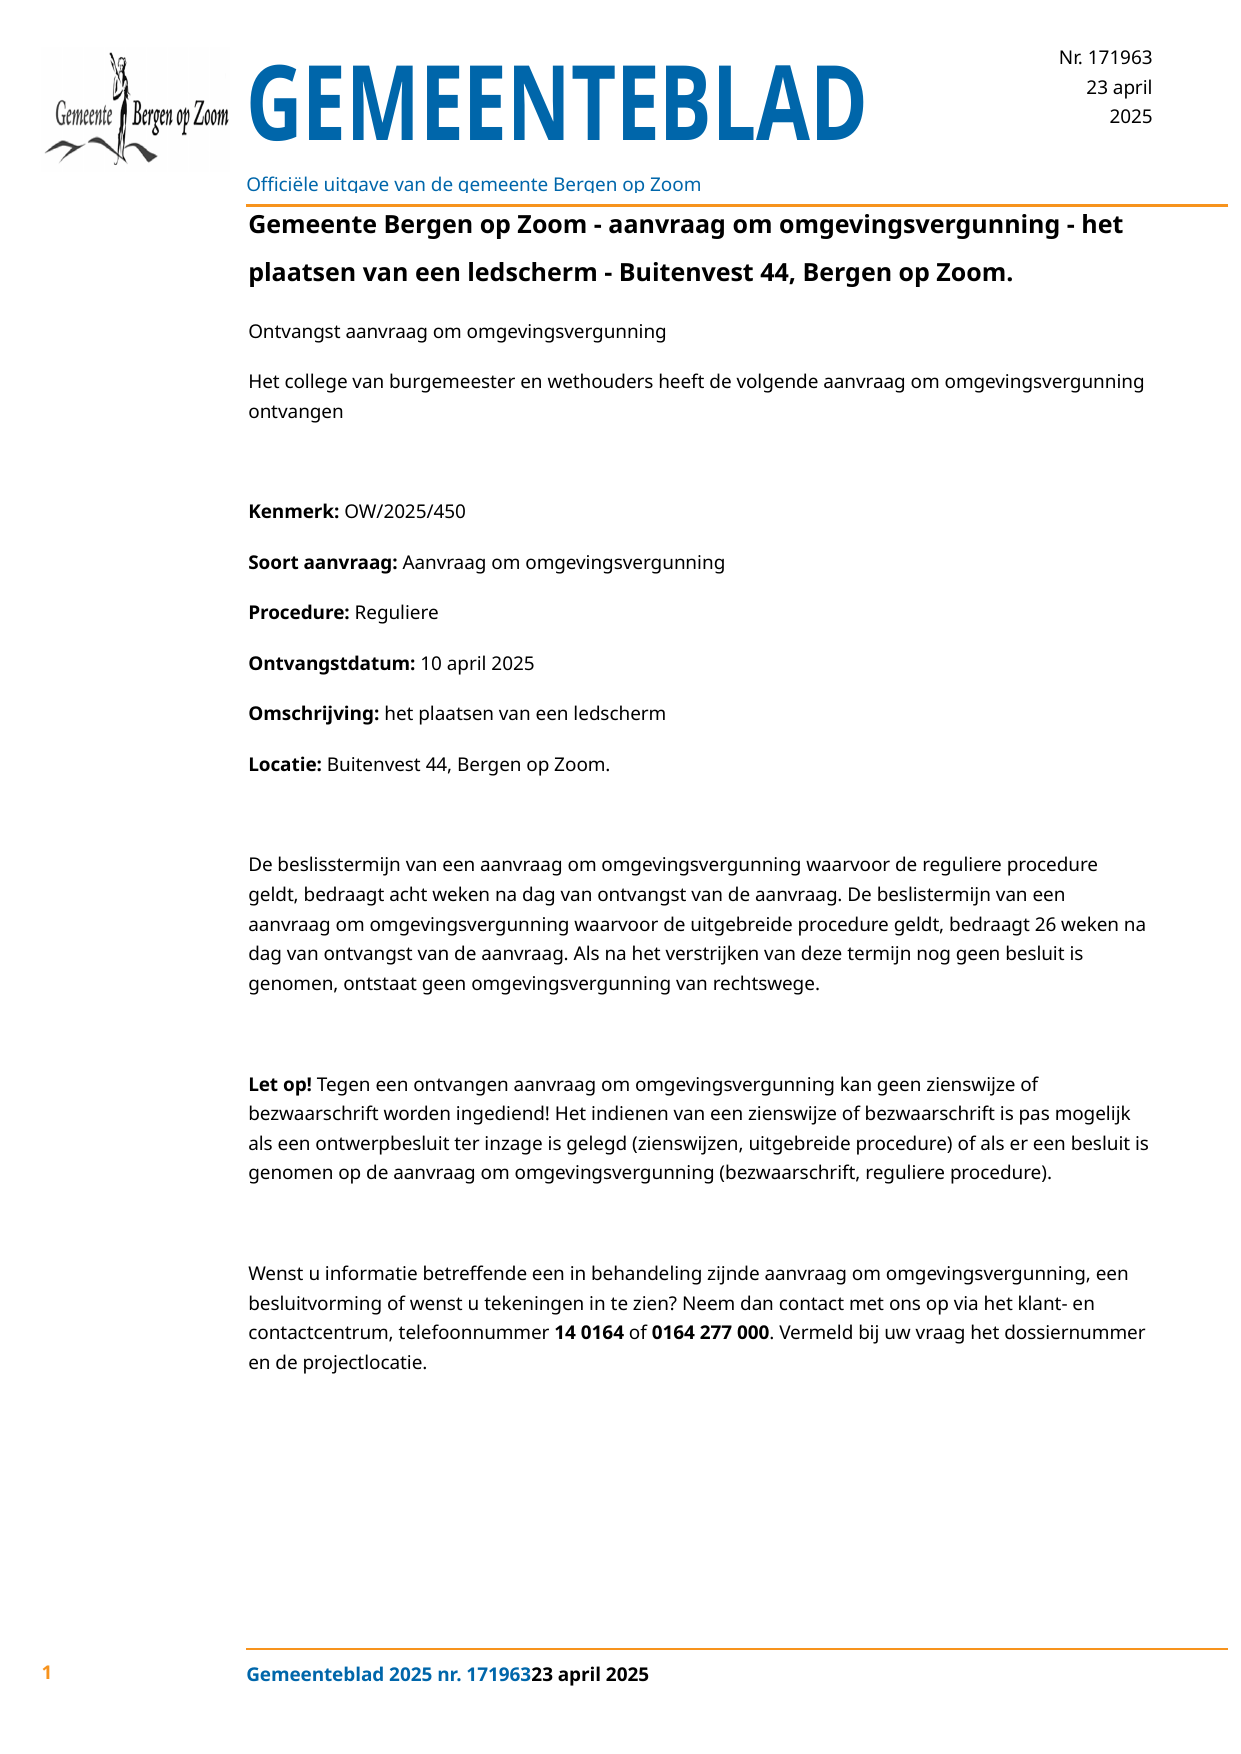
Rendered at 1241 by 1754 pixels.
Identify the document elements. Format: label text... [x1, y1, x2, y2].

text Gemeente Bergen op Zoom - aanvraag om omgevingsvergunning - het plaatsen van een ledscherm - Buitenvest 44, Bergen op Zoom. [248, 207, 1152, 288]
text Locatie: Buitenvest 44, Bergen op Zoom. [248, 751, 1152, 777]
text Procedure: Reguliere [248, 599, 1152, 625]
text Ontvangstdatum: 10 april 2025 [248, 650, 1152, 676]
text De beslisstermijn van een aanvraag om omgevingsvergunning waarvoor de reguliere procedure geldt, bedraagt acht weken na dag van ontvangst van de aanvraag. De beslistermijn van een aanvraag om omgevingsvergunning waarvoor de uitgebreide procedure geldt, bedraagt 26 weken na dag van ontvangst van de aanvraag. Als na het verstrijken van deze termijn nog geen besluit is genomen, ontstaat geen omgevingsvergunning van rechtswege. [248, 852, 1152, 996]
text Let op! Tegen een ontvangen aanvraag om omgevingsvergunning kan geen zienswijze of bezwaarschrift worden ingediend! Het indienen van een zienswijze of bezwaarschrift is pas mogelijk als een ontwerpbesluit ter inzage is gelegd (zienswijzen, uitgebreide procedure) of als er een besluit is genomen op de aanvraag om omgevingsvergunning (bezwaarschrift, reguliere procedure). [248, 1071, 1152, 1185]
text Wenst u informatie betreffende een in behandeling zijnde aanvraag om omgevingsvergunning, een besluitvorming of wenst u tekeningen in te zien? Neem dan contact met ons op via het klant- en contactcentrum, telefoonnummer 14 0164 of 0164 277 000. Vermeld bij uw vraag het dossiernummer en de projectlocatie. [248, 1260, 1152, 1375]
picture [41, 47, 231, 172]
text Het college van burgemeester en wethouders heeft de volgende aanvraag om omgevingsvergunning ontvangen [248, 368, 1152, 424]
text Ontvangst aanvraag om omgevingsvergunning [248, 318, 1152, 344]
text Soort aanvraag: Aanvraag om omgevingsvergunning [248, 549, 1152, 575]
text Kenmerk: OW/2025/450 [248, 499, 1152, 524]
text Omschrijving: het plaatsen van een ledscherm [248, 700, 1152, 726]
